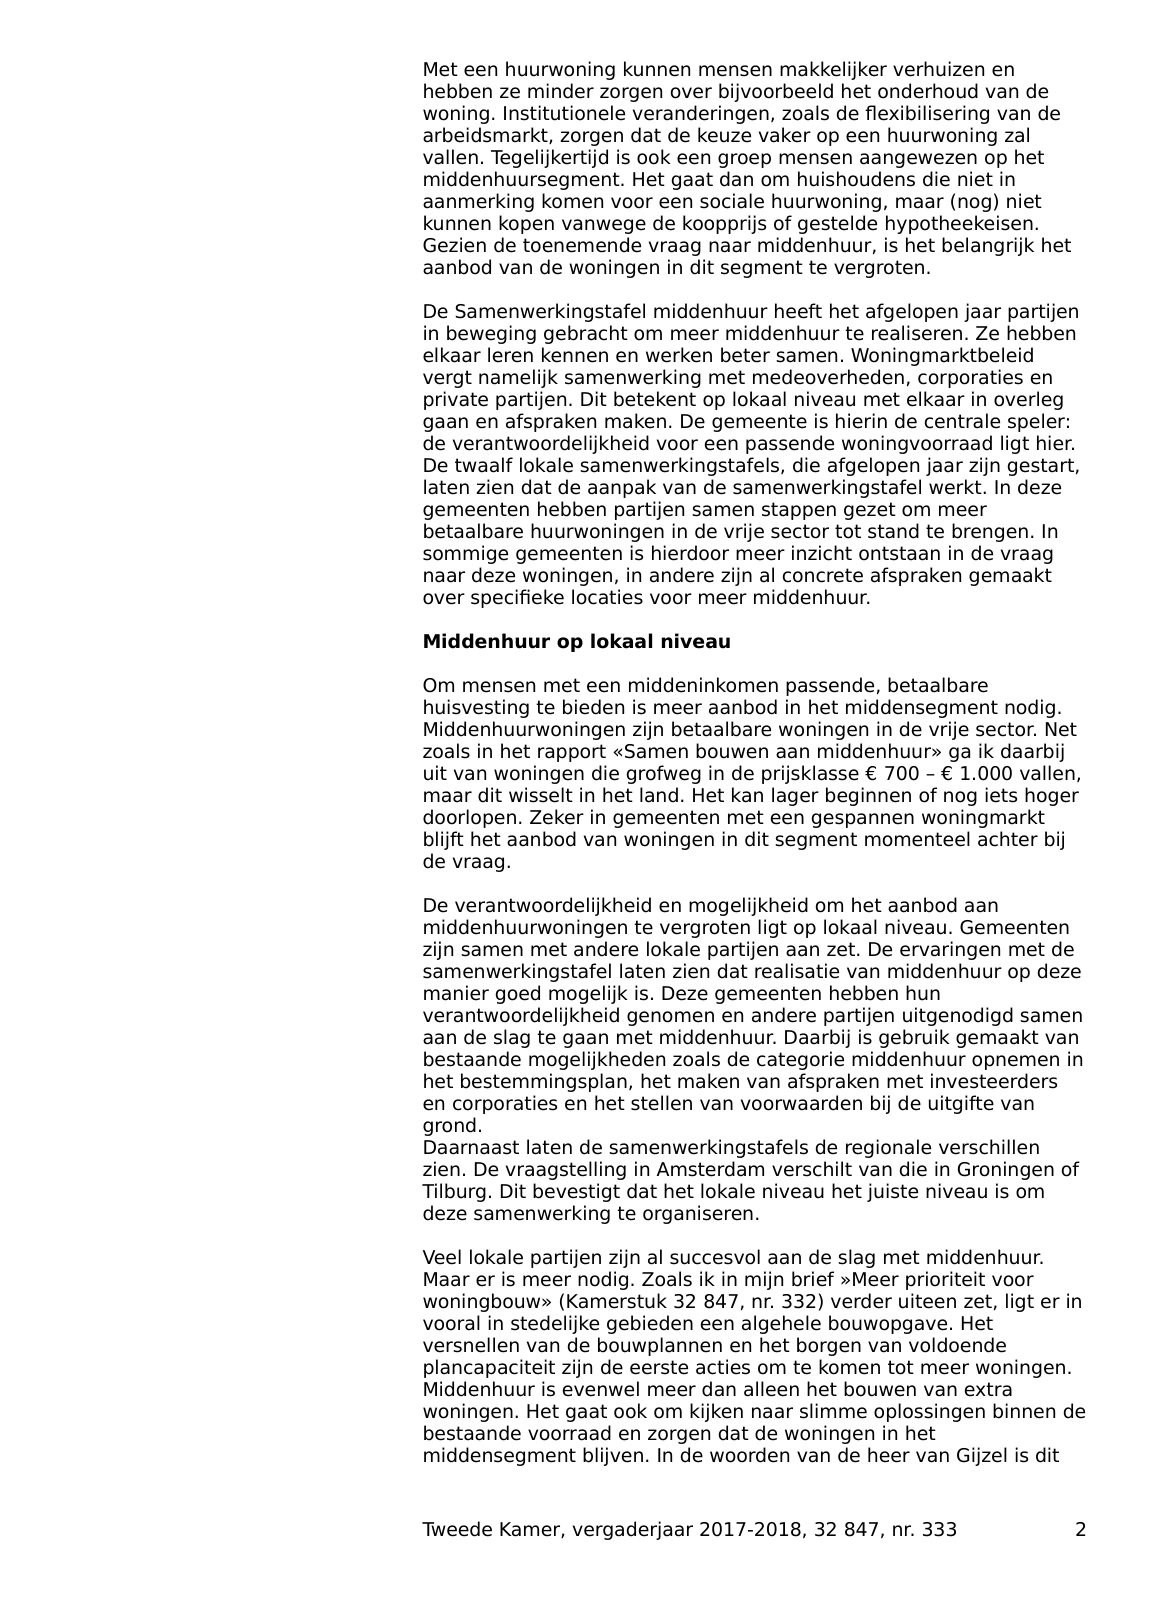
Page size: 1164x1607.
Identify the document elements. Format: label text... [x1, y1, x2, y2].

text Daarnaast laten de samenwerkingstafels de regionale verschillen zien. De vraagstelling in Amsterdam verschilt van die in Groningen of Tilburg. Dit bevestigt dat het lokale niveau het juiste niveau is om deze samenwerking te organiseren. [422, 1137, 1087, 1225]
text De verantwoordelijkheid en mogelijkheid om het aanbod aan middenhuurwoningen te vergroten ligt op lokaal niveau. Gemeenten zijn samen met andere lokale partijen aan zet. De ervaringen met de samenwerkingstafel laten zien dat realisatie van middenhuur op deze manier goed mogelijk is. Deze gemeenten hebben hun verantwoordelijkheid genomen en andere partijen uitgenodigd samen aan de slag te gaan met middenhuur. Daarbij is gebruik gemaakt van bestaande mogelijkheden zoals de categorie middenhuur opnemen in het bestemmingsplan, het maken van afspraken met investeerders en corporaties en het stellen van voorwaarden bij de uitgifte van grond. [422, 895, 1087, 1137]
subtitle Middenhuur op lokaal niveau [422, 631, 1087, 653]
text Met een huurwoning kunnen mensen makkelijker verhuizen en hebben ze minder zorgen over bijvoorbeeld het onderhoud van de woning. Institutionele veranderingen, zoals de flexibilisering van de arbeidsmarkt, zorgen dat de keuze vaker op een huurwoning zal vallen. Tegelijkertijd is ook een groep mensen aangewezen op het middenhuursegment. Het gaat dan om huishoudens die niet in aanmerking komen voor een sociale huurwoning, maar (nog) niet kunnen kopen vanwege de koopprijs of gestelde hypotheekeisen. Gezien de toenemende vraag naar middenhuur, is het belangrijk het aanbod van de woningen in dit segment te vergroten. [422, 59, 1087, 279]
text Veel lokale partijen zijn al succesvol aan de slag met middenhuur. Maar er is meer nodig. Zoals ik in mijn brief »Meer prioriteit voor woningbouw» (Kamerstuk 32 847, nr. 332) verder uiteen zet, ligt er in vooral in stedelijke gebieden een algehele bouwopgave. Het versnellen van de bouwplannen en het borgen van voldoende plancapaciteit zijn de eerste acties om te komen tot meer woningen. Middenhuur is evenwel meer dan alleen het bouwen van extra woningen. Het gaat ook om kijken naar slimme oplossingen binnen de bestaande voorraad en zorgen dat de woningen in het middensegment blijven. In de woorden van de heer van Gijzel is dit [422, 1247, 1087, 1467]
text De Samenwerkingstafel middenhuur heeft het afgelopen jaar partijen in beweging gebracht om meer middenhuur te realiseren. Ze hebben elkaar leren kennen en werken beter samen. Woningmarktbeleid vergt namelijk samenwerking met medeoverheden, corporaties en private partijen. Dit betekent op lokaal niveau met elkaar in overleg gaan en afspraken maken. De gemeente is hierin de centrale speler: de verantwoordelijkheid voor een passende woningvoorraad ligt hier. De twaalf lokale samenwerkingstafels, die afgelopen jaar zijn gestart, laten zien dat de aanpak van de samenwerkingstafel werkt. In deze gemeenten hebben partijen samen stappen gezet om meer betaalbare huurwoningen in de vrije sector tot stand te brengen. In sommige gemeenten is hierdoor meer inzicht ontstaan in de vraag naar deze woningen, in andere zijn al concrete afspraken gemaakt over specifieke locaties voor meer middenhuur. [422, 301, 1087, 609]
text Om mensen met een middeninkomen passende, betaalbare huisvesting te bieden is meer aanbod in het middensegment nodig. Middenhuurwoningen zijn betaalbare woningen in de vrije sector. Net zoals in het rapport «Samen bouwen aan middenhuur» ga ik daarbij uit van woningen die grofweg in de prijsklasse € 700 – € 1.000 vallen, maar dit wisselt in het land. Het kan lager beginnen of nog iets hoger doorlopen. Zeker in gemeenten met een gespannen woningmarkt blijft het aanbod van woningen in dit segment momenteel achter bij de vraag. [422, 675, 1087, 873]
